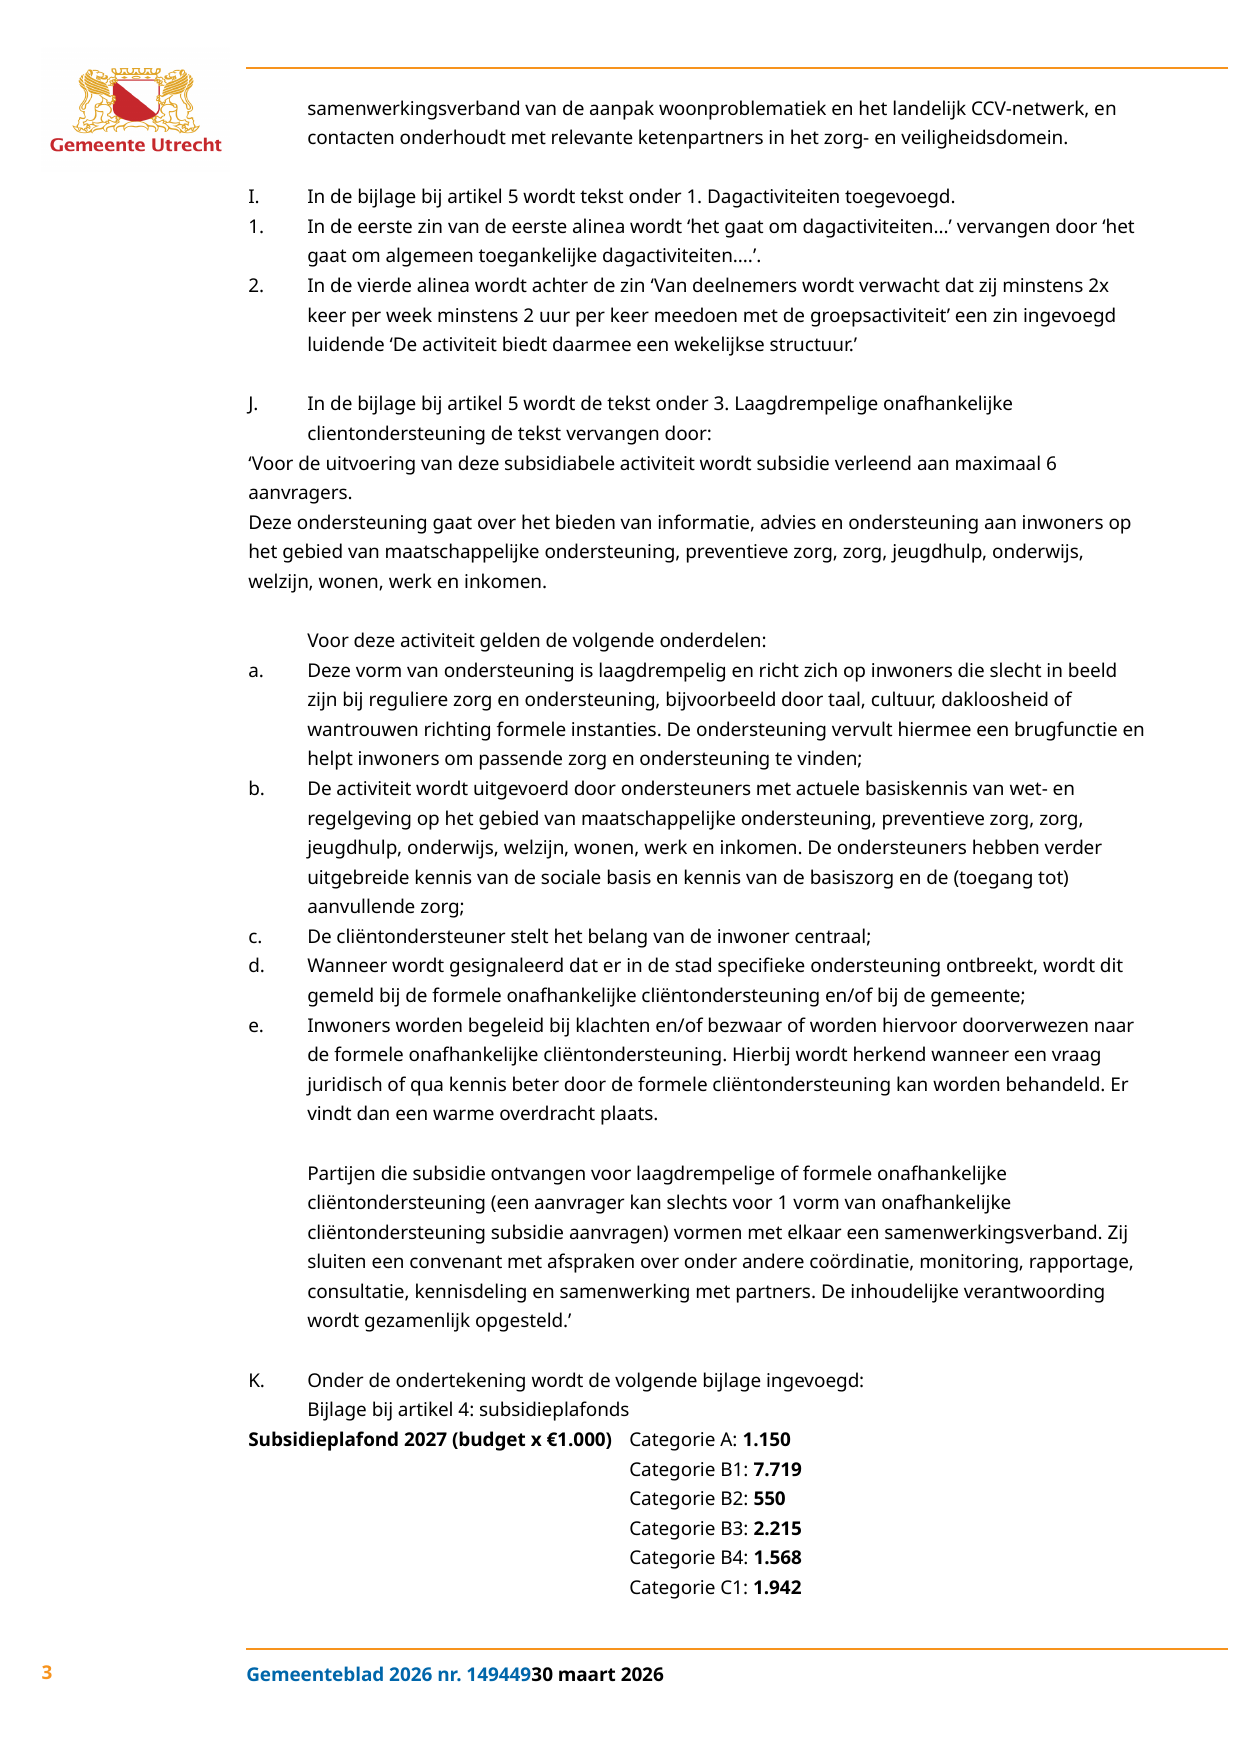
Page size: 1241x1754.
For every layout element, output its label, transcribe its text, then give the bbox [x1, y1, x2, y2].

list In de eerste zin van de eerste alinea wordt ‘het gaat om dagactiviteiten...’ vervangen door ‘het gaat om algemeen toegankelijke dagactiviteiten....’. [248, 213, 1152, 268]
list samenwerkingsverband van de aanpak woonproblematiek en het landelijk CCV-netwerk, en contacten onderhoudt met relevante ketenpartners in het zorg- en veiligheidsdomein. [248, 95, 1152, 150]
list Bijlage bij artikel 4: subsidieplafonds [248, 1396, 1152, 1422]
list Onder de ondertekening wordt de volgende bijlage ingevoegd: [248, 1367, 1152, 1393]
list In de vierde alinea wordt achter de zin ‘Van deelnemers wordt verwacht dat zij minstens 2x keer per week minstens 2 uur per keer meedoen met de groepsactiviteit’ een zin ingevoegd luidende ‘De activiteit biedt daarmee een wekelijkse structuur.’ [248, 272, 1152, 357]
list Deze vorm van ondersteuning is laagdrempelig en richt zich op inwoners die slecht in beeld zijn bij reguliere zorg en ondersteuning, bijvoorbeeld door taal, cultuur, dakloosheid of wantrouwen richting formele instanties. De ondersteuning vervult hiermee een brugfunctie en helpt inwoners om passende zorg en ondersteuning te vinden; [248, 657, 1152, 771]
table_header Categorie A: 1.150 Categorie B1: 7.719 Categorie B2: 550 Categorie B3: 2.215 Categorie B4: 1.568 Categorie C1: 1.942 [629, 1426, 1152, 1600]
list Voor deze activiteit gelden de volgende onderdelen: [248, 627, 1152, 653]
list Partijen die subsidie ontvangen voor laagdrempelige of formele onafhankelijke cliëntondersteuning (een aanvrager kan slechts voor 1 vorm van onafhankelijke cliëntondersteuning subsidie aanvragen) vormen met elkaar een samenwerkingsverband. Zij sluiten een convenant met afspraken over onder andere coördinatie, monitoring, rapportage, consultatie, kennisdeling en samenwerking met partners. De inhoudelijke verantwoording wordt gezamenlijk opgesteld.’ [248, 1160, 1152, 1333]
text Deze ondersteuning gaat over het bieden van informatie, advies en ondersteuning aan inwoners op het gebied van maatschappelijke ondersteuning, preventieve zorg, zorg, jeugdhulp, onderwijs, welzijn, wonen, werk en inkomen. [248, 509, 1152, 594]
table_header Subsidieplafond 2027 (budget x €1.000) [248, 1426, 629, 1600]
list In de bijlage bij artikel 5 wordt tekst onder 1. Dagactiviteiten toegevoegd. [248, 183, 1152, 209]
list Inwoners worden begeleid bij klachten en/of bezwaar of worden hiervoor doorverwezen naar de formele onafhankelijke cliëntondersteuning. Hierbij wordt herkend wanneer een vraag juridisch of qua kennis beter door de formele cliëntondersteuning kan worden behandeld. Er vindt dan een warme overdracht plaats. [248, 1012, 1152, 1126]
list In de bijlage bij artikel 5 wordt de tekst onder 3. Laagdrempelige onafhankelijke clientondersteuning de tekst vervangen door: [248, 391, 1152, 446]
list De cliëntondersteuner stelt het belang van de inwoner centraal; [248, 923, 1152, 949]
list Wanneer wordt gesignaleerd dat er in de stad specifieke ondersteuning ontbreekt, wordt dit gemeld bij de formele onafhankelijke cliëntondersteuning en/of bij de gemeente; [248, 953, 1152, 1008]
picture [41, 47, 231, 172]
text ‘Voor de uitvoering van deze subsidiabele activiteit wordt subsidie verleend aan maximaal 6 aanvragers. [248, 450, 1152, 505]
list De activiteit wordt uitgevoerd door ondersteuners met actuele basiskennis van wet- en regelgeving op het gebied van maatschappelijke ondersteuning, preventieve zorg, zorg, jeugdhulp, onderwijs, welzijn, wonen, werk en inkomen. De ondersteuners hebben verder uitgebreide kennis van de sociale basis en kennis van de basiszorg en de (toegang tot) aanvullende zorg; [248, 775, 1152, 919]
